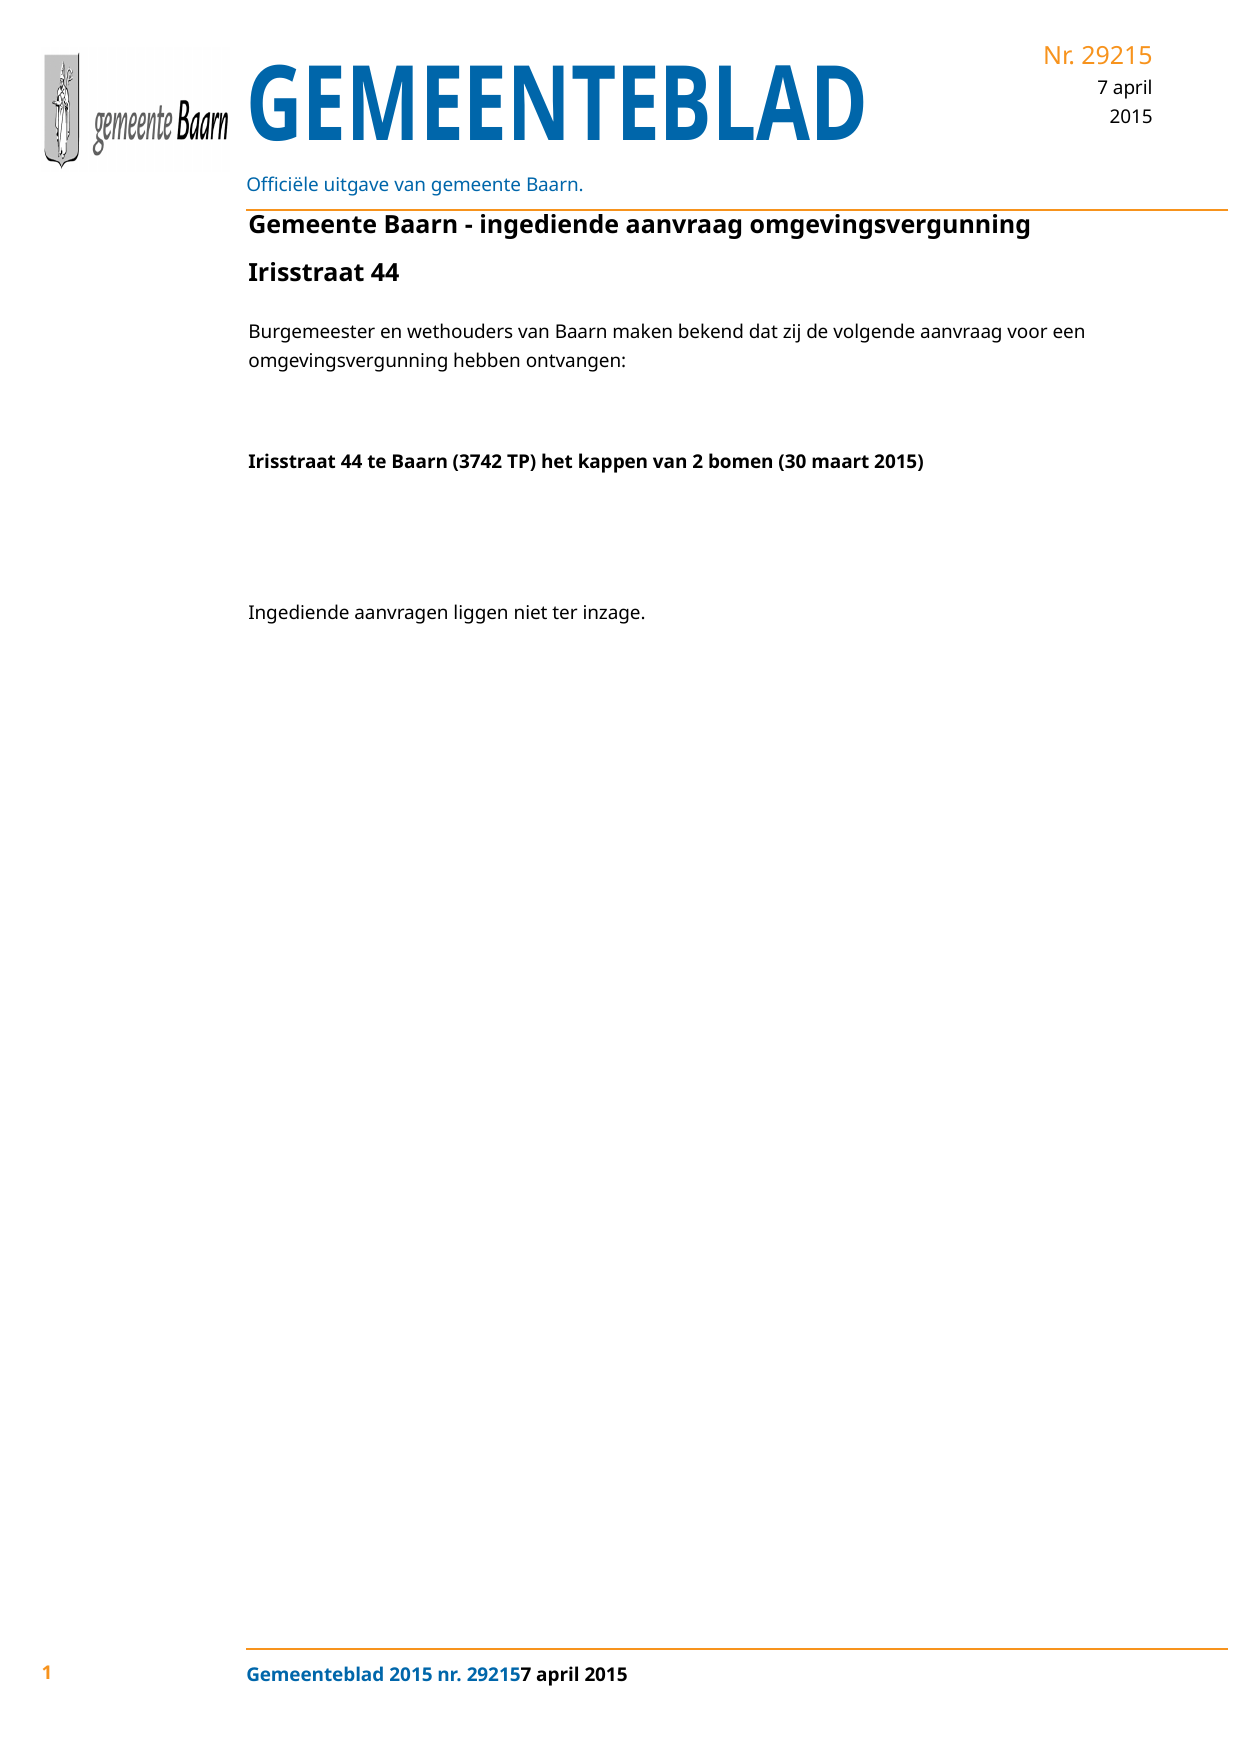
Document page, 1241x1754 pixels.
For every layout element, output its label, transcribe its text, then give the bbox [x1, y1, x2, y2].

picture [41, 47, 231, 172]
text Gemeente Baarn - ingediende aanvraag omgevingsvergunning Irisstraat 44 [248, 211, 1152, 288]
text Burgemeester en wethouders van Baarn maken bekend dat zij de volgende aanvraag voor een omgevingsvergunning hebben ontvangen: [248, 318, 1152, 373]
text Ingediende aanvragen liggen niet ter inzage. [248, 599, 1152, 625]
text Irisstraat 44 te Baarn (3742 TP) het kappen van 2 bomen (30 maart 2015) [248, 448, 1152, 474]
